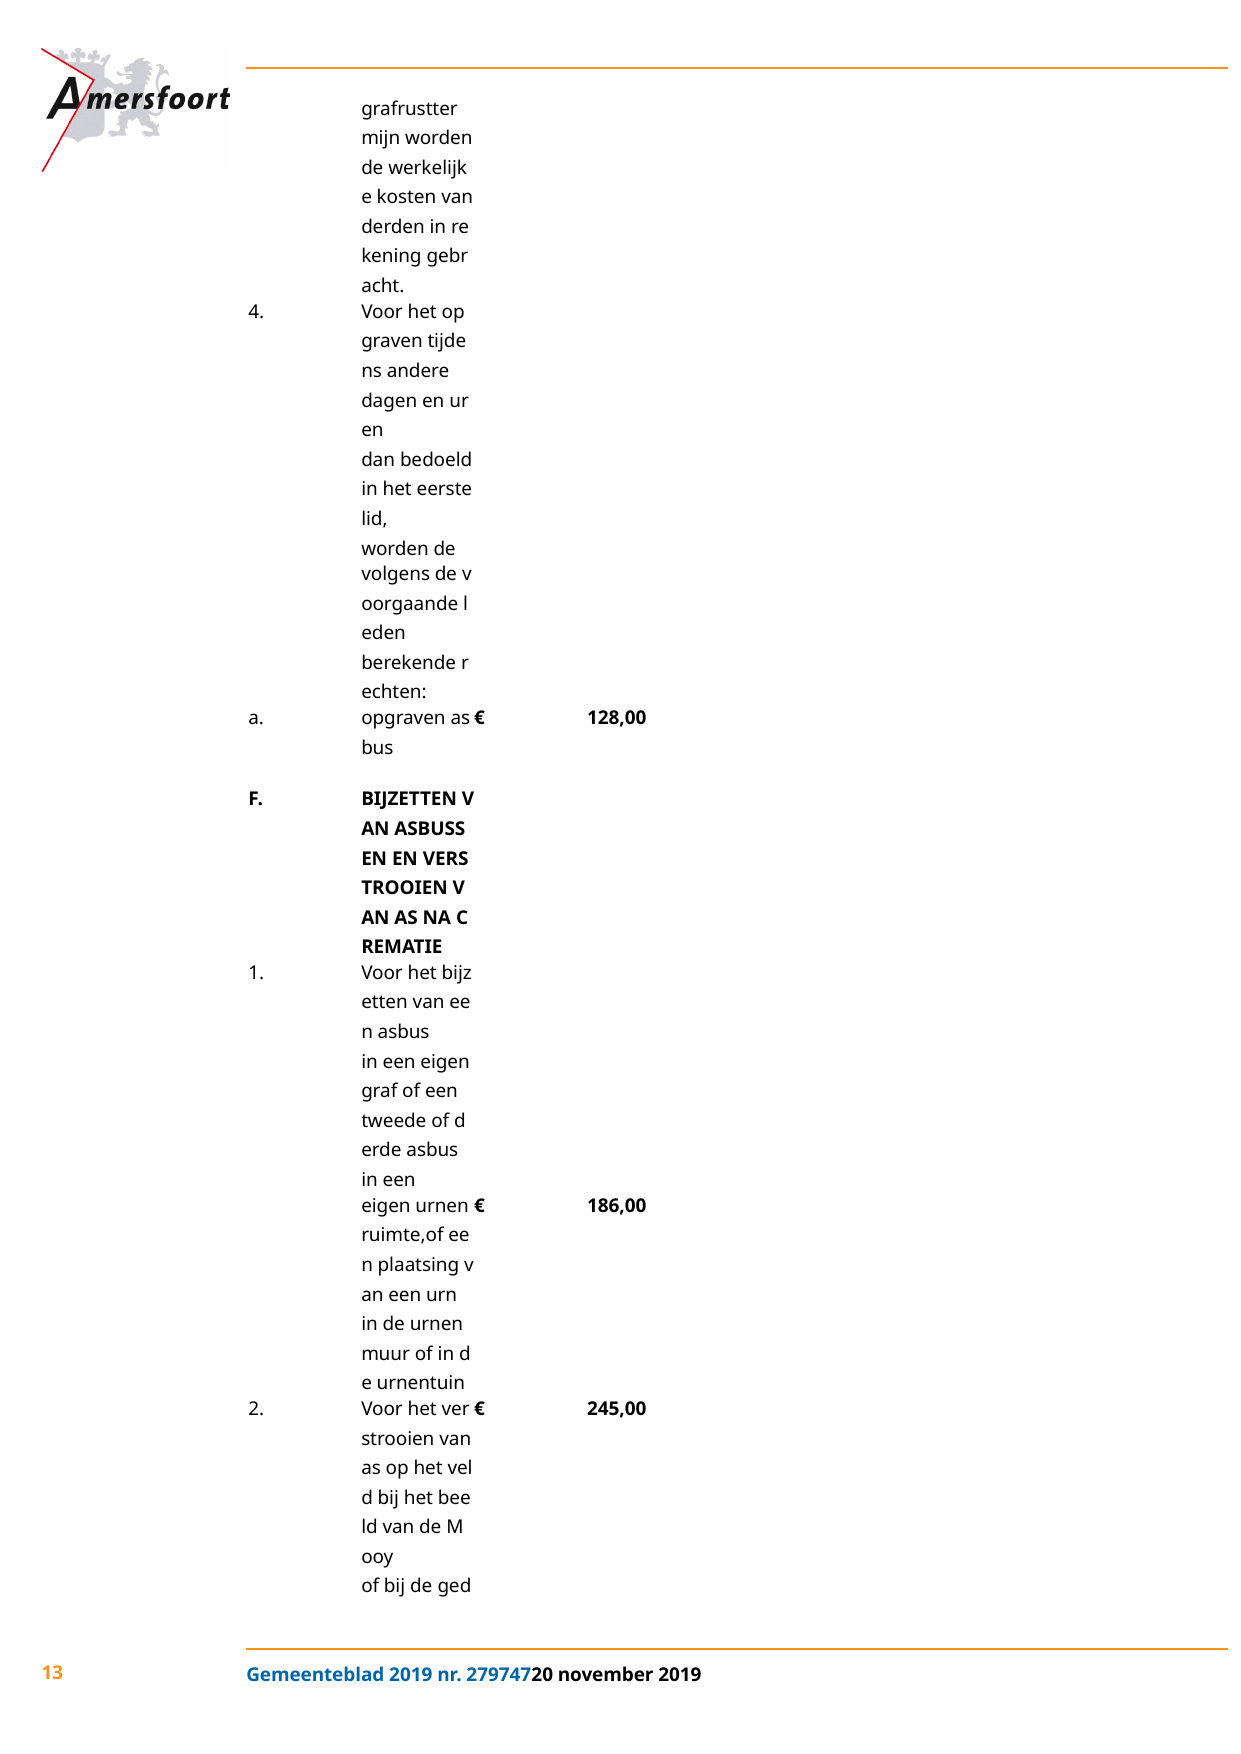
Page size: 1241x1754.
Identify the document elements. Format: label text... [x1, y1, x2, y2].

table_cell [587, 760, 700, 786]
table_cell Voor het verstrooien van as op het veld bij het beeld van de Mooy of bij de ged [361, 1395, 474, 1598]
table_cell € [474, 1192, 587, 1395]
table_cell € [474, 1395, 587, 1598]
table_cell [248, 760, 361, 786]
table_cell 1. [248, 959, 361, 1192]
table_cell 245,00 [587, 1395, 700, 1598]
table_cell [474, 959, 587, 1192]
table_cell a. [248, 705, 361, 760]
table_cell [587, 560, 700, 704]
table_cell [587, 95, 700, 298]
table_cell BIJZETTEN VAN ASBUSSEN EN VERSTROOIEN VAN AS NA CREMATIE [361, 786, 474, 959]
picture [41, 47, 231, 172]
table_cell grafrusttermijn worden de werkelijke kosten van derden in rekening gebracht. [361, 95, 474, 298]
table_cell [361, 760, 474, 786]
table_cell [587, 959, 700, 1192]
table_cell [248, 560, 361, 704]
table_cell 2. [248, 1395, 361, 1598]
table_cell [587, 298, 700, 560]
table_cell [474, 95, 587, 298]
table_cell € [474, 705, 587, 760]
table_cell opgraven asbus [361, 705, 474, 760]
table_cell [474, 560, 587, 704]
table_cell Voor het opgraven tijdens andere dagen en uren dan bedoeld in het eerste lid, worden de [361, 298, 474, 560]
table_cell volgens de voorgaande leden berekende rechten: [361, 560, 474, 704]
table_cell 186,00 [587, 1192, 700, 1395]
table_cell [248, 1192, 361, 1395]
table_cell [474, 298, 587, 560]
table_cell [474, 786, 587, 959]
table_cell 128,00 [587, 705, 700, 760]
table_cell [248, 95, 361, 298]
table_cell [587, 786, 700, 959]
table_cell eigen urnenruimte,of een plaatsing van een urn in de urnenmuur of in de urnentuin [361, 1192, 474, 1395]
table_cell [474, 760, 587, 786]
table_cell 4. [248, 298, 361, 560]
table_cell F. [248, 786, 361, 959]
table_cell Voor het bijzetten van een asbus in een eigen graf of een tweede of derde asbus in een [361, 959, 474, 1192]
